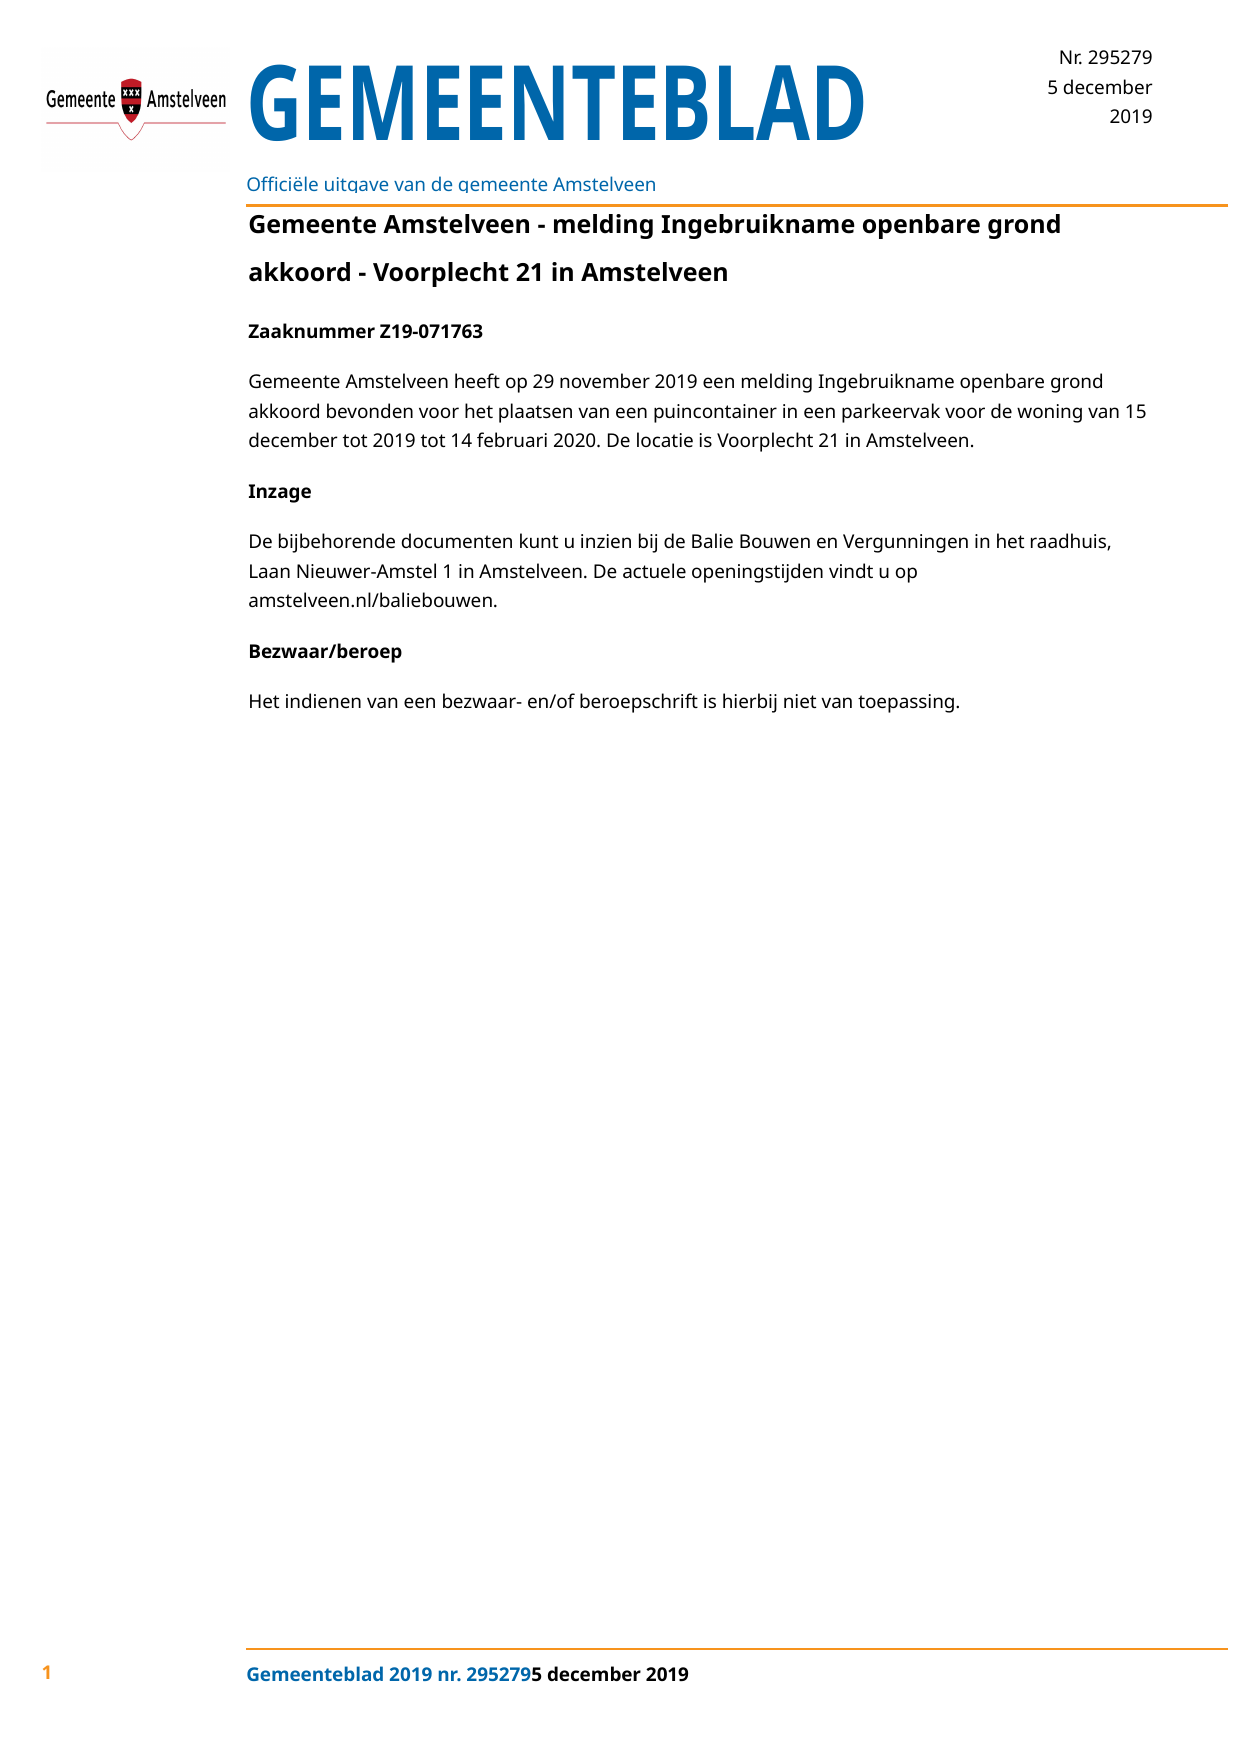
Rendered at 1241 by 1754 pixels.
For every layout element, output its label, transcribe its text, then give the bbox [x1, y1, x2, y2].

text Het indienen van een bezwaar- en/of beroepschrift is hierbij niet van toepassing. [248, 688, 1152, 714]
text Gemeente Amstelveen heeft op 29 november 2019 een melding Ingebruikname openbare grond akkoord bevonden voor het plaatsen van een puincontainer in een parkeervak voor de woning van 15 december tot 2019 tot 14 februari 2020. De locatie is Voorplecht 21 in Amstelveen. [248, 368, 1152, 453]
text Inzage [248, 478, 1152, 504]
text Bezwaar/beroep [248, 638, 1152, 664]
text Zaaknummer Z19-071763 [248, 318, 1152, 344]
text De bijbehorende documenten kunt u inzien bij de Balie Bouwen en Vergunningen in het raadhuis, Laan Nieuwer-Amstel 1 in Amstelveen. De actuele openingstijden vindt u op amstelveen.nl/baliebouwen. [248, 528, 1152, 613]
text Gemeente Amstelveen - melding Ingebruikname openbare grond akkoord - Voorplecht 21 in Amstelveen [248, 207, 1152, 288]
picture [41, 47, 231, 172]
